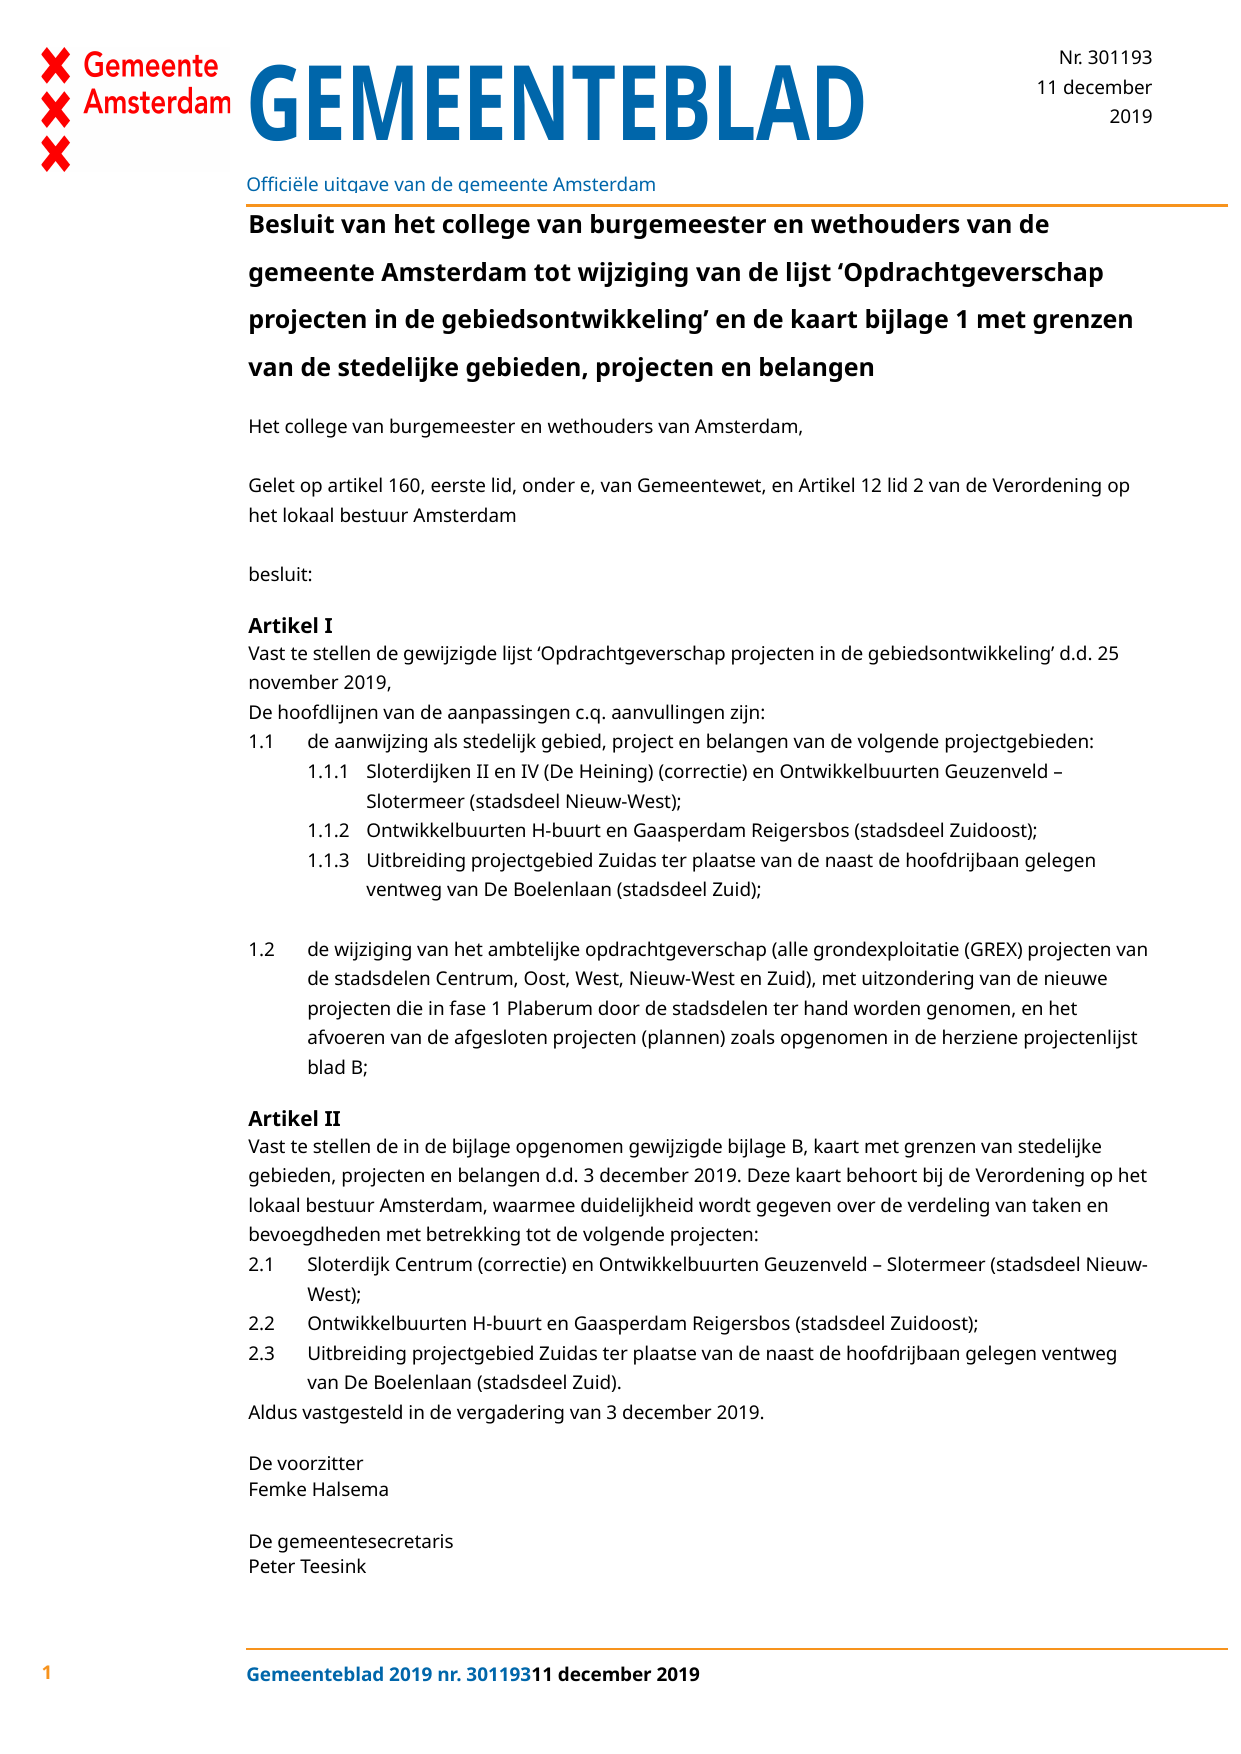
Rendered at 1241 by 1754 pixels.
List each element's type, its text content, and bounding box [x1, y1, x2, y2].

text Vast te stellen de in de bijlage opgenomen gewijzigde bijlage B, kaart met grenzen van stedelijke gebieden, projecten en belangen d.d. 3 december 2019. Deze kaart behoort bij de Verordening op het lokaal bestuur Amsterdam, waarmee duidelijkheid wordt gegeven over de verdeling van taken en bevoegdheden met betrekking tot de volgende projecten: [248, 1133, 1152, 1247]
text De hoofdlijnen van de aanpassingen c.q. aanvullingen zijn: [248, 699, 1152, 725]
text Artikel II [248, 1104, 1152, 1133]
list Uitbreiding projectgebied Zuidas ter plaatse van de naast de hoofdrijbaan gelegen ventweg van De Boelenlaan (stadsdeel Zuid). [248, 1340, 1152, 1395]
list Sloterdijken II en IV (De Heining) (correctie) en Ontwikkelbuurten Geuzenveld – Slotermeer (stadsdeel Nieuw-West); [307, 758, 1152, 813]
text De gemeentesecretaris [248, 1528, 1152, 1553]
text Aldus vastgesteld in de vergadering van 3 december 2019. [248, 1399, 1152, 1425]
text Het college van burgemeester en wethouders van Amsterdam, [248, 413, 1152, 439]
text Femke Halsema [248, 1476, 1152, 1502]
list Ontwikkelbuurten H-buurt en Gaasperdam Reigersbos (stadsdeel Zuidoost); [307, 817, 1152, 843]
text besluit: [248, 561, 1152, 587]
text De voorzitter [248, 1451, 1152, 1476]
list de wijziging van het ambtelijke opdrachtgeverschap (alle grondexploitatie (GREX) projecten van de stadsdelen Centrum, Oost, West, Nieuw-West en Zuid), met uitzondering van de nieuwe projecten die in fase 1 Plaberum door de stadsdelen ter hand worden genomen, en het afvoeren van de afgesloten projecten (plannen) zoals opgenomen in de herziene projectenlijst blad B; [248, 936, 1152, 1080]
text Vast te stellen de gewijzigde lijst ‘Opdrachtgeverschap projecten in de gebiedsontwikkeling’ d.d. 25 november 2019, [248, 640, 1152, 695]
list Uitbreiding projectgebied Zuidas ter plaatse van de naast de hoofdrijbaan gelegen ventweg van De Boelenlaan (stadsdeel Zuid); [307, 847, 1152, 902]
list Sloterdijk Centrum (correctie) en Ontwikkelbuurten Geuzenveld – Slotermeer (stadsdeel Nieuw-West); [248, 1251, 1152, 1307]
text Gelet op artikel 160, eerste lid, onder e, van Gemeentewet, en Artikel 12 lid 2 van de Verordening op het lokaal bestuur Amsterdam [248, 472, 1152, 528]
text Peter Teesink [248, 1553, 1152, 1579]
picture [41, 47, 231, 172]
list de aanwijzing als stedelijk gebied, project en belangen van de volgende projectgebieden: [248, 729, 1152, 754]
text Artikel I [248, 611, 1152, 640]
list Ontwikkelbuurten H-buurt en Gaasperdam Reigersbos (stadsdeel Zuidoost); [248, 1310, 1152, 1336]
text Besluit van het college van burgemeester en wethouders van de gemeente Amsterdam tot wijziging van de lijst ‘Opdrachtgeverschap projecten in de gebiedsontwikkeling’ en de kaart bijlage 1 met grenzen van de stedelijke gebieden, projecten en belangen [248, 207, 1152, 384]
